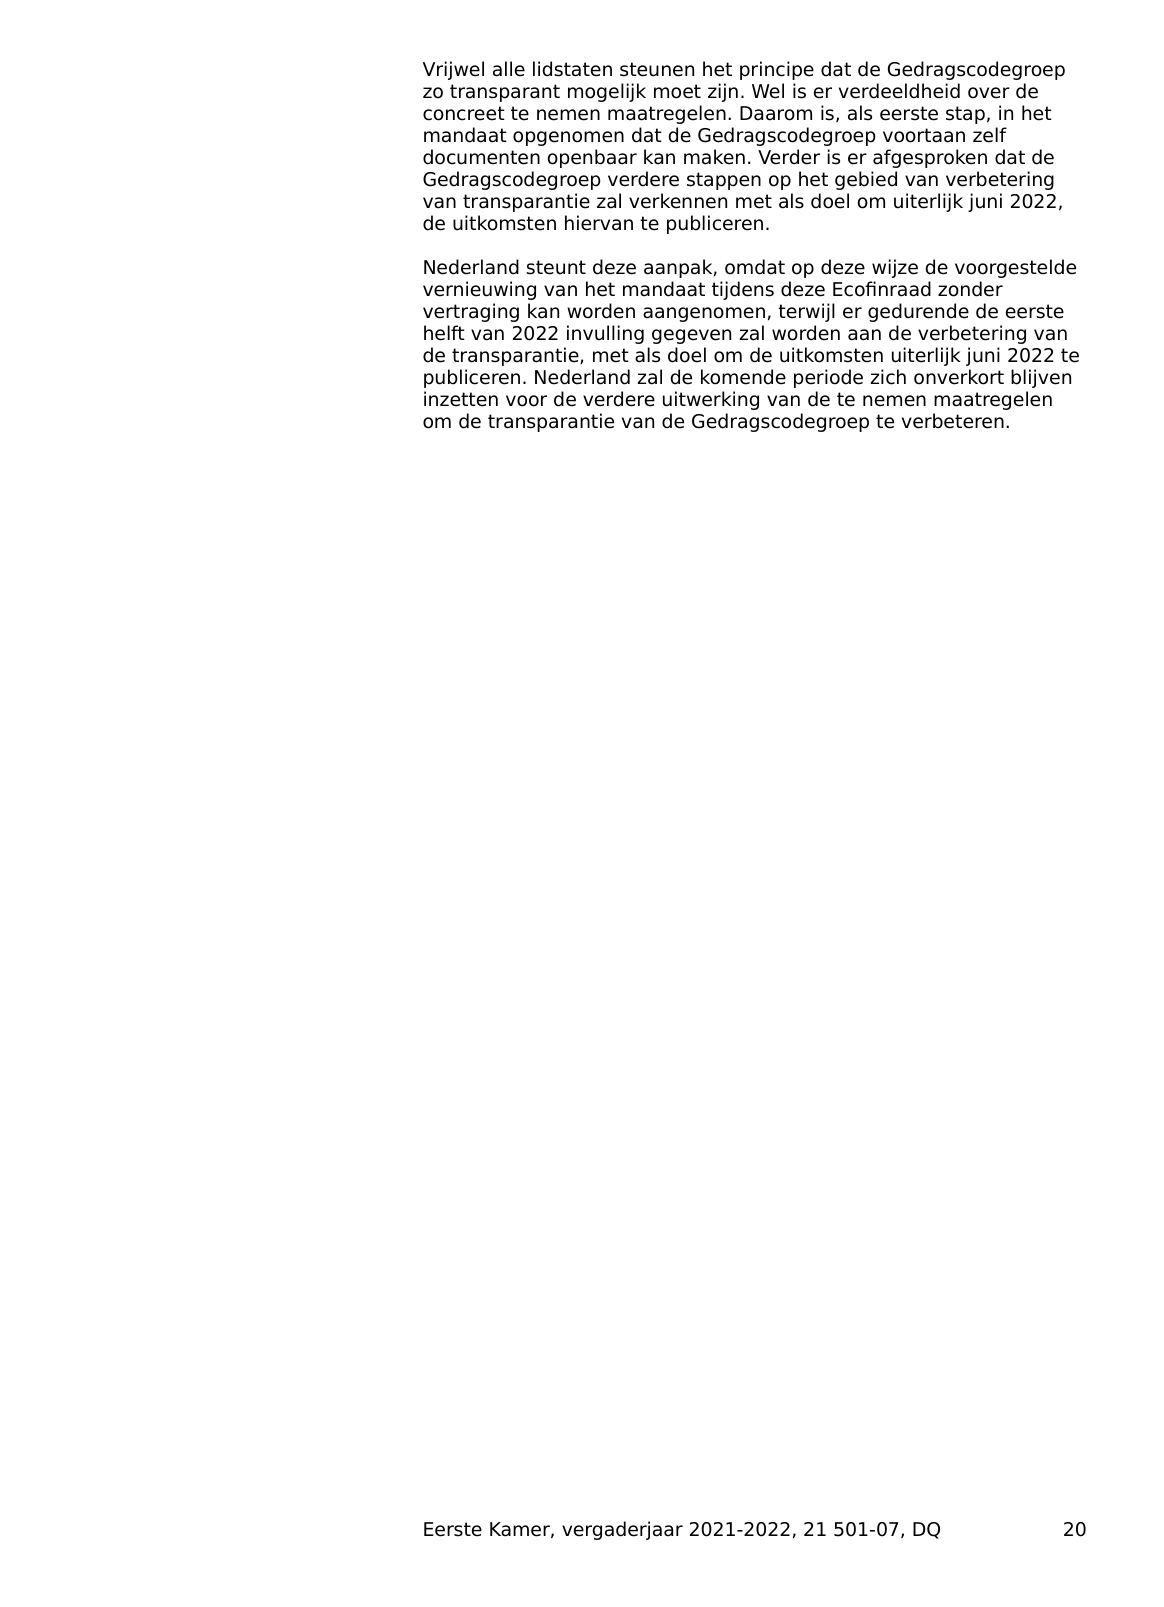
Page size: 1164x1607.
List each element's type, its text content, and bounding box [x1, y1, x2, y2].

text Vrijwel alle lidstaten steunen het principe dat de Gedragscodegroep zo transparant mogelijk moet zijn. Wel is er verdeeldheid over de concreet te nemen maatregelen. Daarom is, als eerste stap, in het mandaat opgenomen dat de Gedragscodegroep voortaan zelf documenten openbaar kan maken. Verder is er afgesproken dat de Gedragscodegroep verdere stappen op het gebied van verbetering van transparantie zal verkennen met als doel om uiterlijk juni 2022, de uitkomsten hiervan te publiceren. [422, 59, 1087, 235]
text Nederland steunt deze aanpak, omdat op deze wijze de voorgestelde vernieuwing van het mandaat tijdens deze Ecofinraad zonder vertraging kan worden aangenomen, terwijl er gedurende de eerste helft van 2022 invulling gegeven zal worden aan de verbetering van de transparantie, met als doel om de uitkomsten uiterlijk juni 2022 te publiceren. Nederland zal de komende periode zich onverkort blijven inzetten voor de verdere uitwerking van de te nemen maatregelen om de transparantie van de Gedragscodegroep te verbeteren. [422, 257, 1087, 433]
